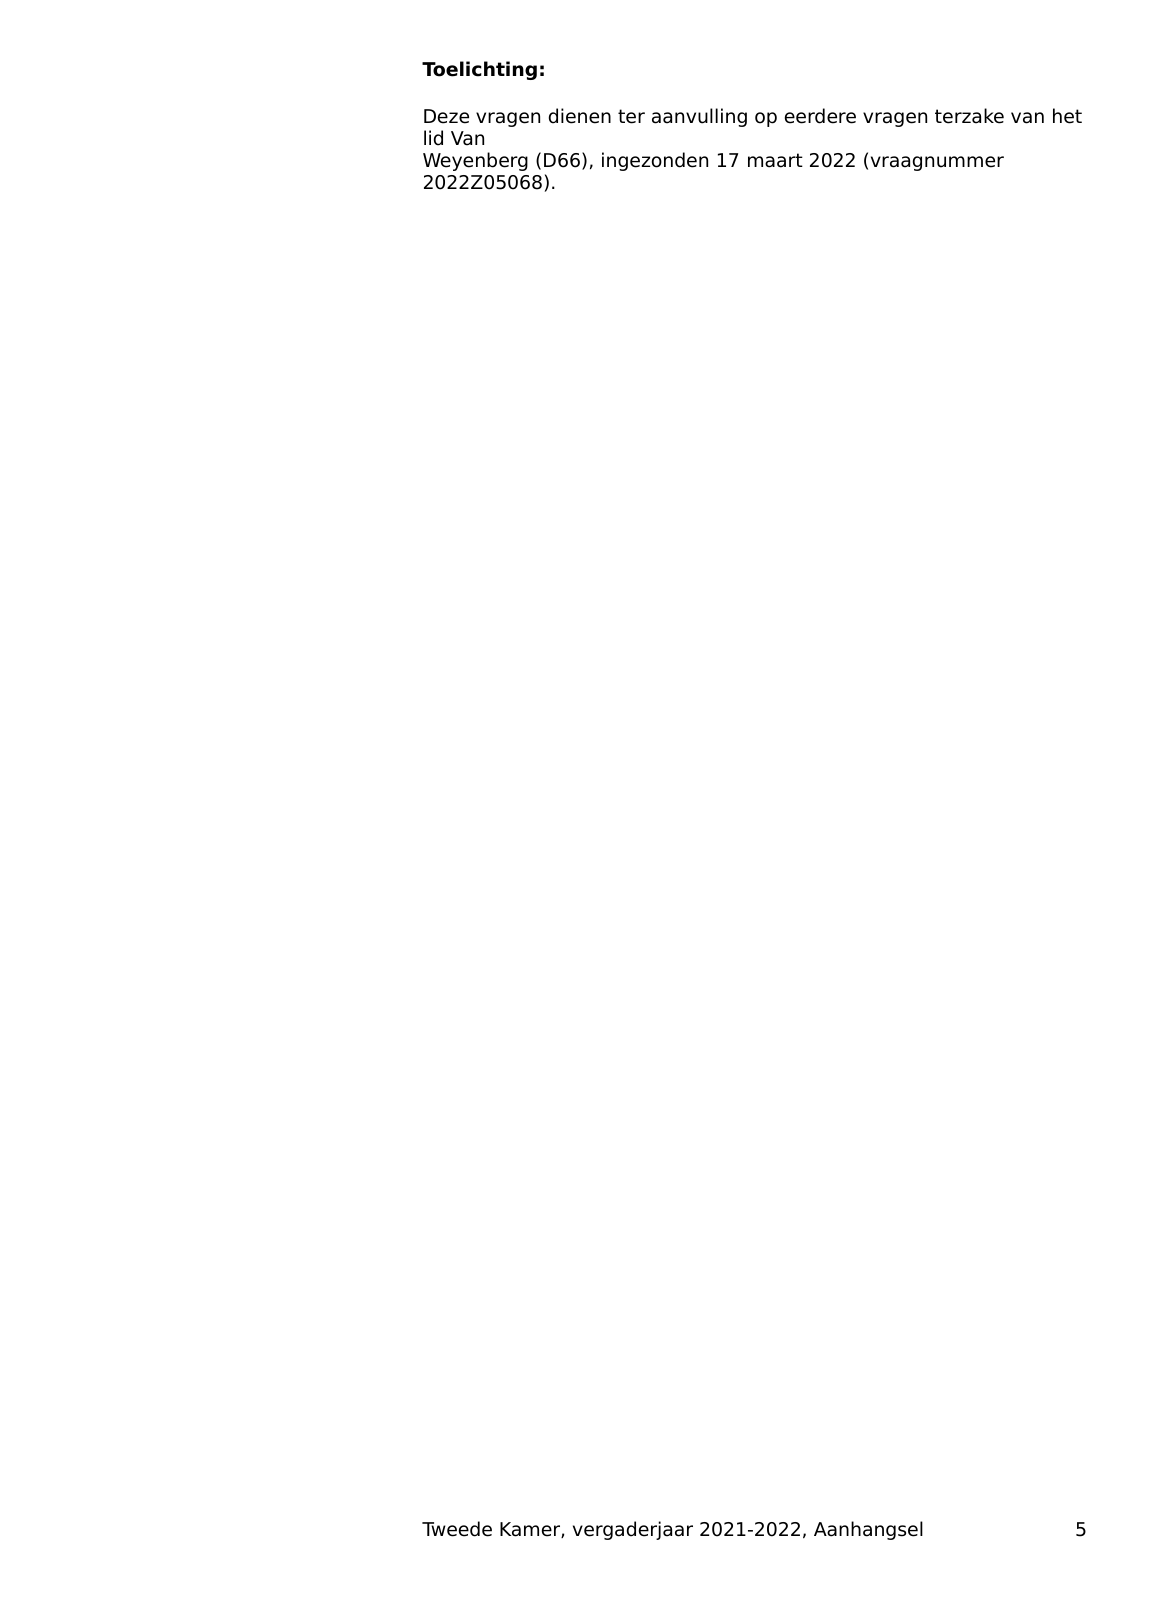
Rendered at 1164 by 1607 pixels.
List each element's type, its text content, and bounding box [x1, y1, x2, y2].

text Deze vragen dienen ter aanvulling op eerdere vragen terzake van het lid Van [422, 106, 1087, 150]
text Weyenberg (D66), ingezonden 17 maart 2022 (vraagnummer 2022Z05068). [422, 150, 1087, 194]
subtitle Toelichting: [422, 59, 1087, 81]
